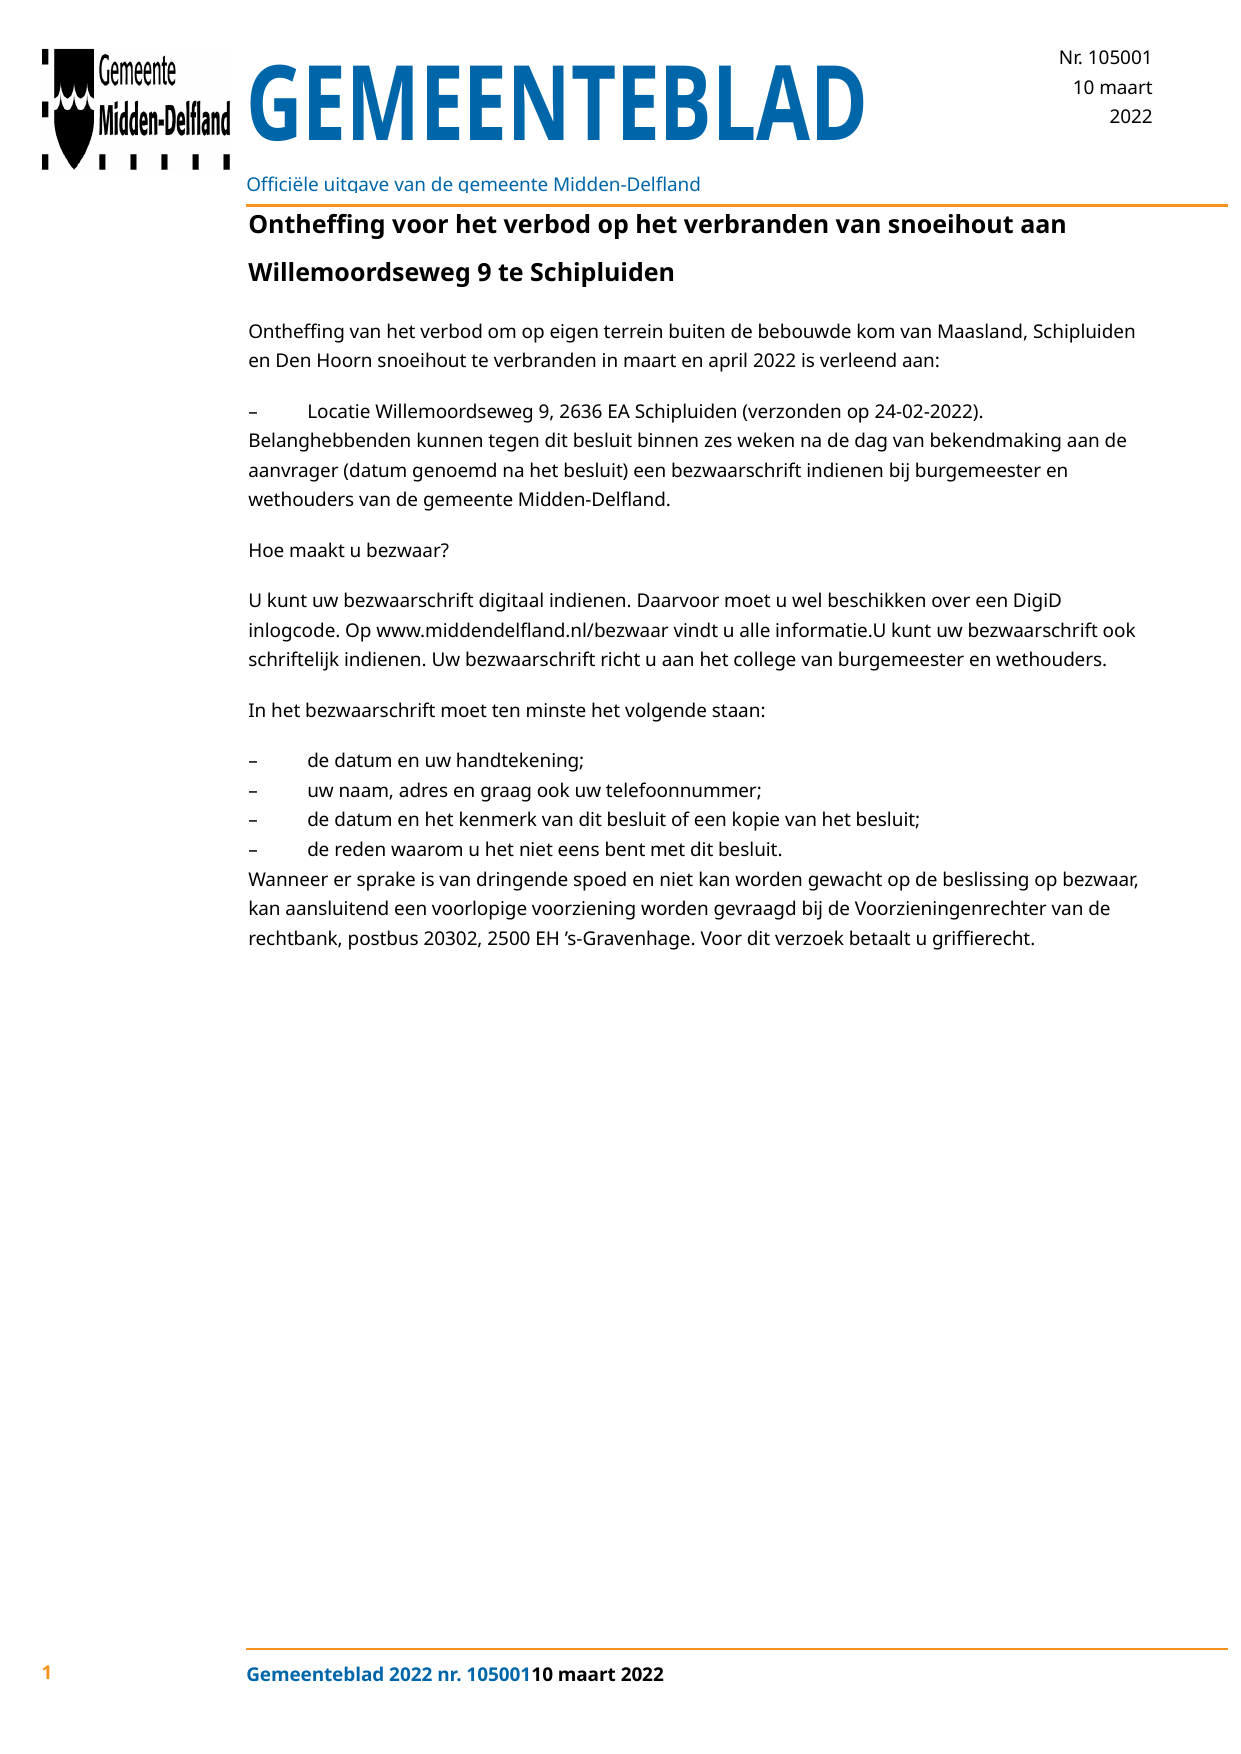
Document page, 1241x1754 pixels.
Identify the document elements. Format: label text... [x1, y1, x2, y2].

text U kunt uw bezwaarschrift digitaal indienen. Daarvoor moet u wel beschikken over een DigiD inlogcode. Op www.middendelfland.nl/bezwaar vindt u alle informatie.U kunt uw bezwaarschrift ook schriftelijk indienen. Uw bezwaarschrift richt u aan het college van burgemeester en wethouders. [248, 587, 1152, 672]
list Locatie Willemoordseweg 9, 2636 EA Schipluiden (verzonden op 24-02-2022). [248, 398, 1152, 424]
text Belanghebbenden kunnen tegen dit besluit binnen zes weken na de dag van bekendmaking aan de aanvrager (datum genoemd na het besluit) een bezwaarschrift indienen bij burgemeester en wethouders van de gemeente Midden-Delfland. [248, 427, 1152, 512]
text Hoe maakt u bezwaar? [248, 537, 1152, 563]
list de reden waarom u het niet eens bent met dit besluit. [248, 836, 1152, 862]
text Ontheffing voor het verbod op het verbranden van snoeihout aan Willemoordseweg 9 te Schipluiden [248, 207, 1152, 288]
list de datum en uw handtekening; [248, 747, 1152, 773]
text Ontheffing van het verbod om op eigen terrein buiten de bebouwde kom van Maasland, Schipluiden en Den Hoorn snoeihout te verbranden in maart en april 2022 is verleend aan: [248, 318, 1152, 373]
list de datum en het kenmerk van dit besluit of een kopie van het besluit; [248, 807, 1152, 832]
text ​Wanneer er sprake is van dringende spoed en niet kan worden gewacht op de beslissing op bezwaar, kan aansluitend een voorlopige voorziening worden gevraagd bij de Voorzieningenrechter van de rechtbank, postbus 20302, 2500 EH ’s-Gravenhage. Voor dit verzoek betaalt u griffierecht. [248, 866, 1152, 951]
text In het bezwaarschrift moet ten minste het volgende staan: [248, 697, 1152, 723]
list uw naam, adres en graag ook uw telefoonnummer; [248, 777, 1152, 803]
picture [41, 47, 231, 172]
